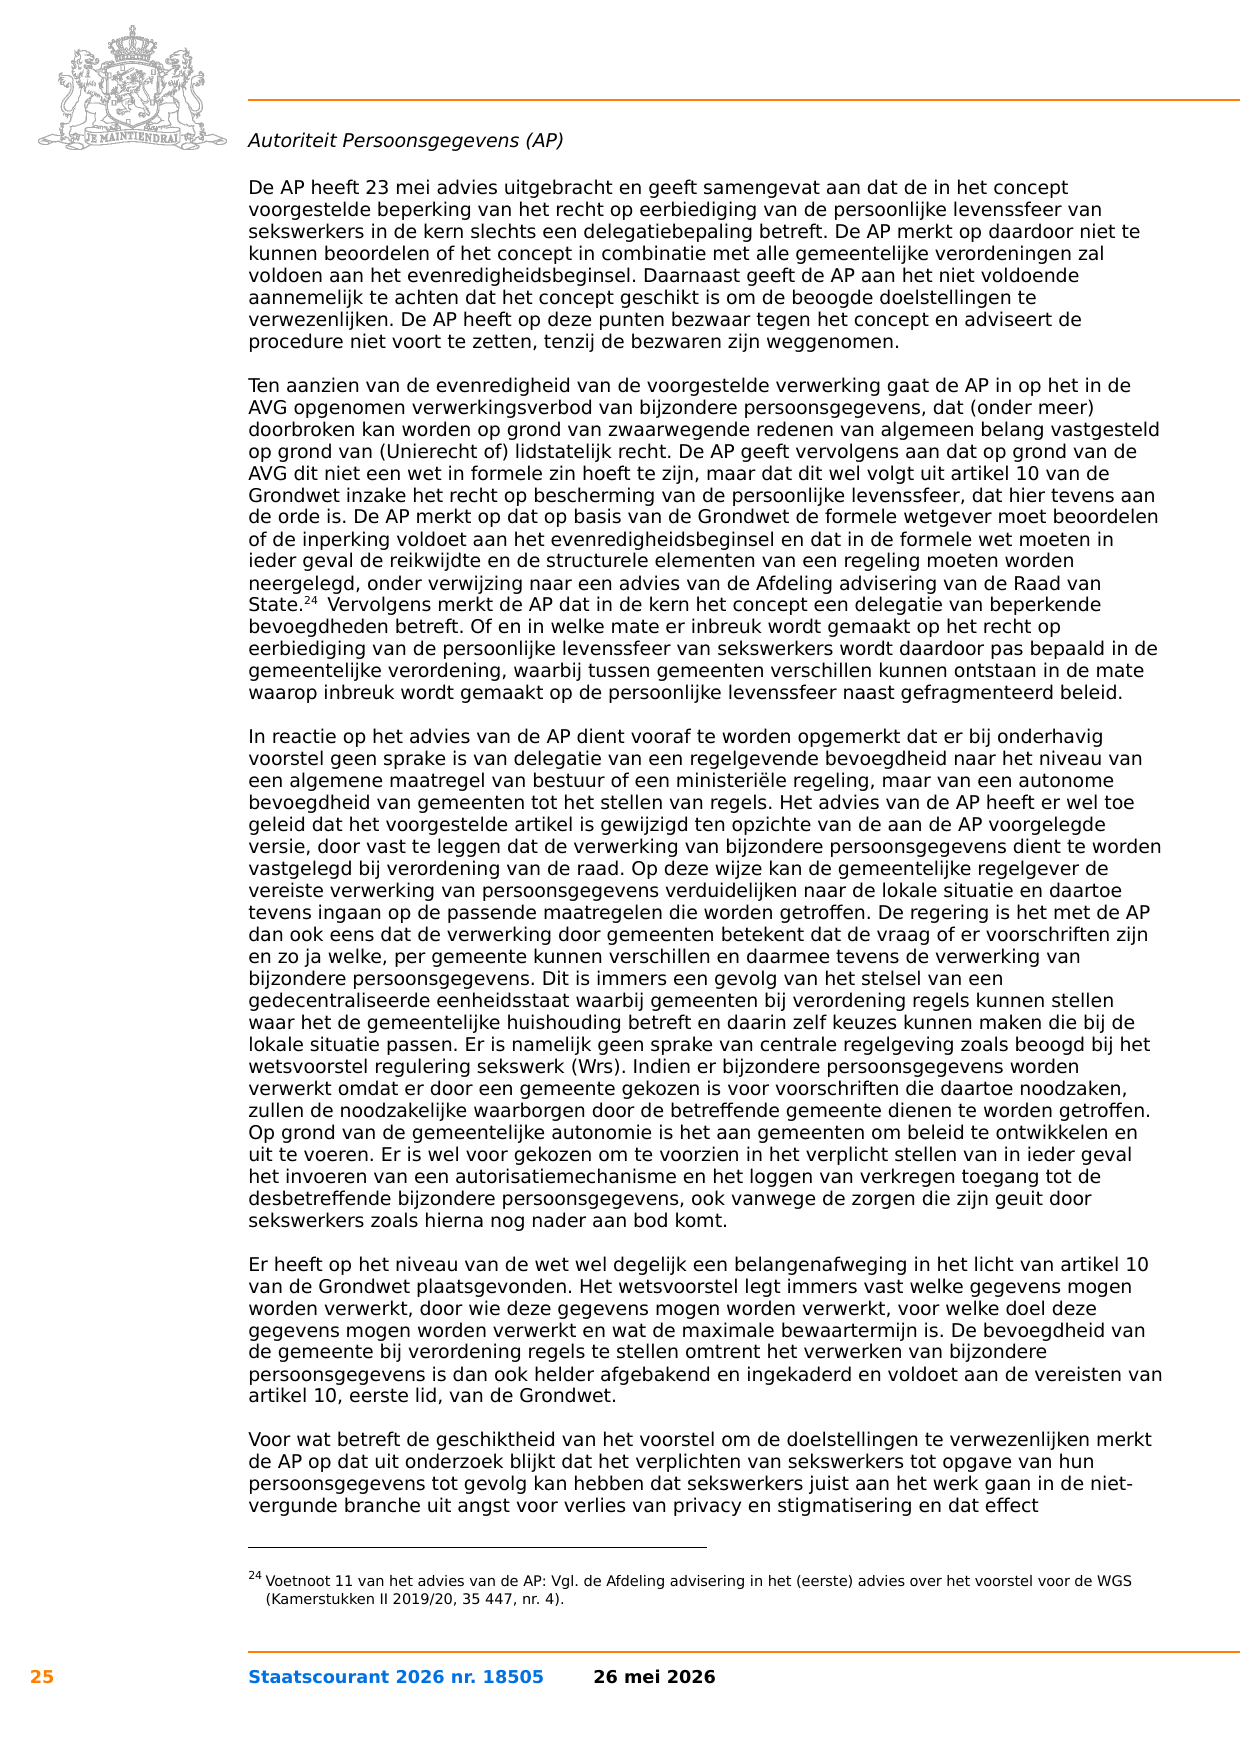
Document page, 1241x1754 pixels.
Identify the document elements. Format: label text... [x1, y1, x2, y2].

subtitle Autoriteit Persoonsgegevens (AP) [248, 130, 1163, 152]
text Voetnoot 11 van het advies van de AP: Vgl. de Afdeling advisering in het (eerste) advies over het voorstel voor de WGS (Kamerstukken II 2019/20, 35 447, nr. 4). [248, 1569, 1163, 1608]
text Er heeft op het niveau van de wet wel degelijk een belangenafweging in het licht van artikel 10 van de Grondwet plaatsgevonden. Het wetsvoorstel legt immers vast welke gegevens mogen worden verwerkt, door wie deze gegevens mogen worden verwerkt, voor welke doel deze gegevens mogen worden verwerkt en wat de maximale bewaartermijn is. De bevoegdheid van de gemeente bij verordening regels te stellen omtrent het verwerken van bijzondere persoonsgegevens is dan ook helder afgebakend en ingekaderd en voldoet aan de vereisten van artikel 10, eerste lid, van de Grondwet. [248, 1253, 1163, 1407]
text Ten aanzien van de evenredigheid van de voorgestelde verwerking gaat de AP in op het in de AVG opgenomen verwerkingsverbod van bijzondere persoonsgegevens, dat (onder meer) doorbroken kan worden op grond van zwaarwegende redenen van algemeen belang vastgesteld op grond van (Unierecht of) lidstatelijk recht. De AP geeft vervolgens aan dat op grond van de AVG dit niet een wet in formele zin hoeft te zijn, maar dat dit wel volgt uit artikel 10 van de Grondwet inzake het recht op bescherming van de persoonlijke levenssfeer, dat hier tevens aan de orde is. De AP merkt op dat op basis van de Grondwet de formele wetgever moet beoordelen of de inperking voldoet aan het evenredigheidsbeginsel en dat in de formele wet moeten in ieder geval de reikwijdte en de structurele elementen van een regeling moeten worden neergelegd, onder verwijzing naar een advies van de Afdeling advisering van de Raad van State. Vervolgens merkt de AP dat in de kern het concept een delegatie van beperkende bevoegdheden betreft. Of en in welke mate er inbreuk wordt gemaakt op het recht op eerbiediging van de persoonlijke levenssfeer van sekswerkers wordt daardoor pas bepaald in de gemeentelijke verordening, waarbij tussen gemeenten verschillen kunnen ontstaan in de mate waarop inbreuk wordt gemaakt op de persoonlijke levenssfeer naast gefragmenteerd beleid. [248, 374, 1163, 704]
text Voor wat betreft de geschiktheid van het voorstel om de doelstellingen te verwezenlijken merkt de AP op dat uit onderzoek blijkt dat het verplichten van sekswerkers tot opgave van hun persoonsgegevens tot gevolg kan hebben dat sekswerkers juist aan het werk gaan in de niet-vergunde branche uit angst voor verlies van privacy en stigmatisering en dat effect [248, 1429, 1163, 1517]
picture [38, 25, 227, 150]
text In reactie op het advies van de AP dient vooraf te worden opgemerkt dat er bij onderhavig voorstel geen sprake is van delegatie van een regelgevende bevoegdheid naar het niveau van een algemene maatregel van bestuur of een ministeriële regeling, maar van een autonome bevoegdheid van gemeenten tot het stellen van regels. Het advies van de AP heeft er wel toe geleid dat het voorgestelde artikel is gewijzigd ten opzichte van de aan de AP voorgelegde versie, door vast te leggen dat de verwerking van bijzondere persoonsgegevens dient te worden vastgelegd bij verordening van de raad. Op deze wijze kan de gemeentelijke regelgever de vereiste verwerking van persoonsgegevens verduidelijken naar de lokale situatie en daartoe tevens ingaan op de passende maatregelen die worden getroffen. De regering is het met de AP dan ook eens dat de verwerking door gemeenten betekent dat de vraag of er voorschriften zijn en zo ja welke, per gemeente kunnen verschillen en daarmee tevens de verwerking van bijzondere persoonsgegevens. Dit is immers een gevolg van het stelsel van een gedecentraliseerde eenheidsstaat waarbij gemeenten bij verordening regels kunnen stellen waar het de gemeentelijke huishouding betreft en daarin zelf keuzes kunnen maken die bij de lokale situatie passen. Er is namelijk geen sprake van centrale regelgeving zoals beoogd bij het wetsvoorstel regulering sekswerk (Wrs). Indien er bijzondere persoonsgegevens worden verwerkt omdat er door een gemeente gekozen is voor voorschriften die daartoe noodzaken, zullen de noodzakelijke waarborgen door de betreffende gemeente dienen te worden getroffen. Op grond van de gemeentelijke autonomie is het aan gemeenten om beleid te ontwikkelen en uit te voeren. Er is wel voor gekozen om te voorzien in het verplicht stellen van in ieder geval het invoeren van een autorisatiemechanisme en het loggen van verkregen toegang tot de desbetreffende bijzondere persoonsgegevens, ook vanwege de zorgen die zijn geuit door sekswerkers zoals hierna nog nader aan bod komt. [248, 726, 1163, 1232]
text De AP heeft 23 mei advies uitgebracht en geeft samengevat aan dat de in het concept voorgestelde beperking van het recht op eerbiediging van de persoonlijke levenssfeer van sekswerkers in de kern slechts een delegatiebepaling betreft. De AP merkt op daardoor niet te kunnen beoordelen of het concept in combinatie met alle gemeentelijke verordeningen zal voldoen aan het evenredigheidsbeginsel. Daarnaast geeft de AP aan het niet voldoende aannemelijk te achten dat het concept geschikt is om de beoogde doelstellingen te verwezenlijken. De AP heeft op deze punten bezwaar tegen het concept en adviseert de procedure niet voort te zetten, tenzij de bezwaren zijn weggenomen. [248, 177, 1163, 353]
